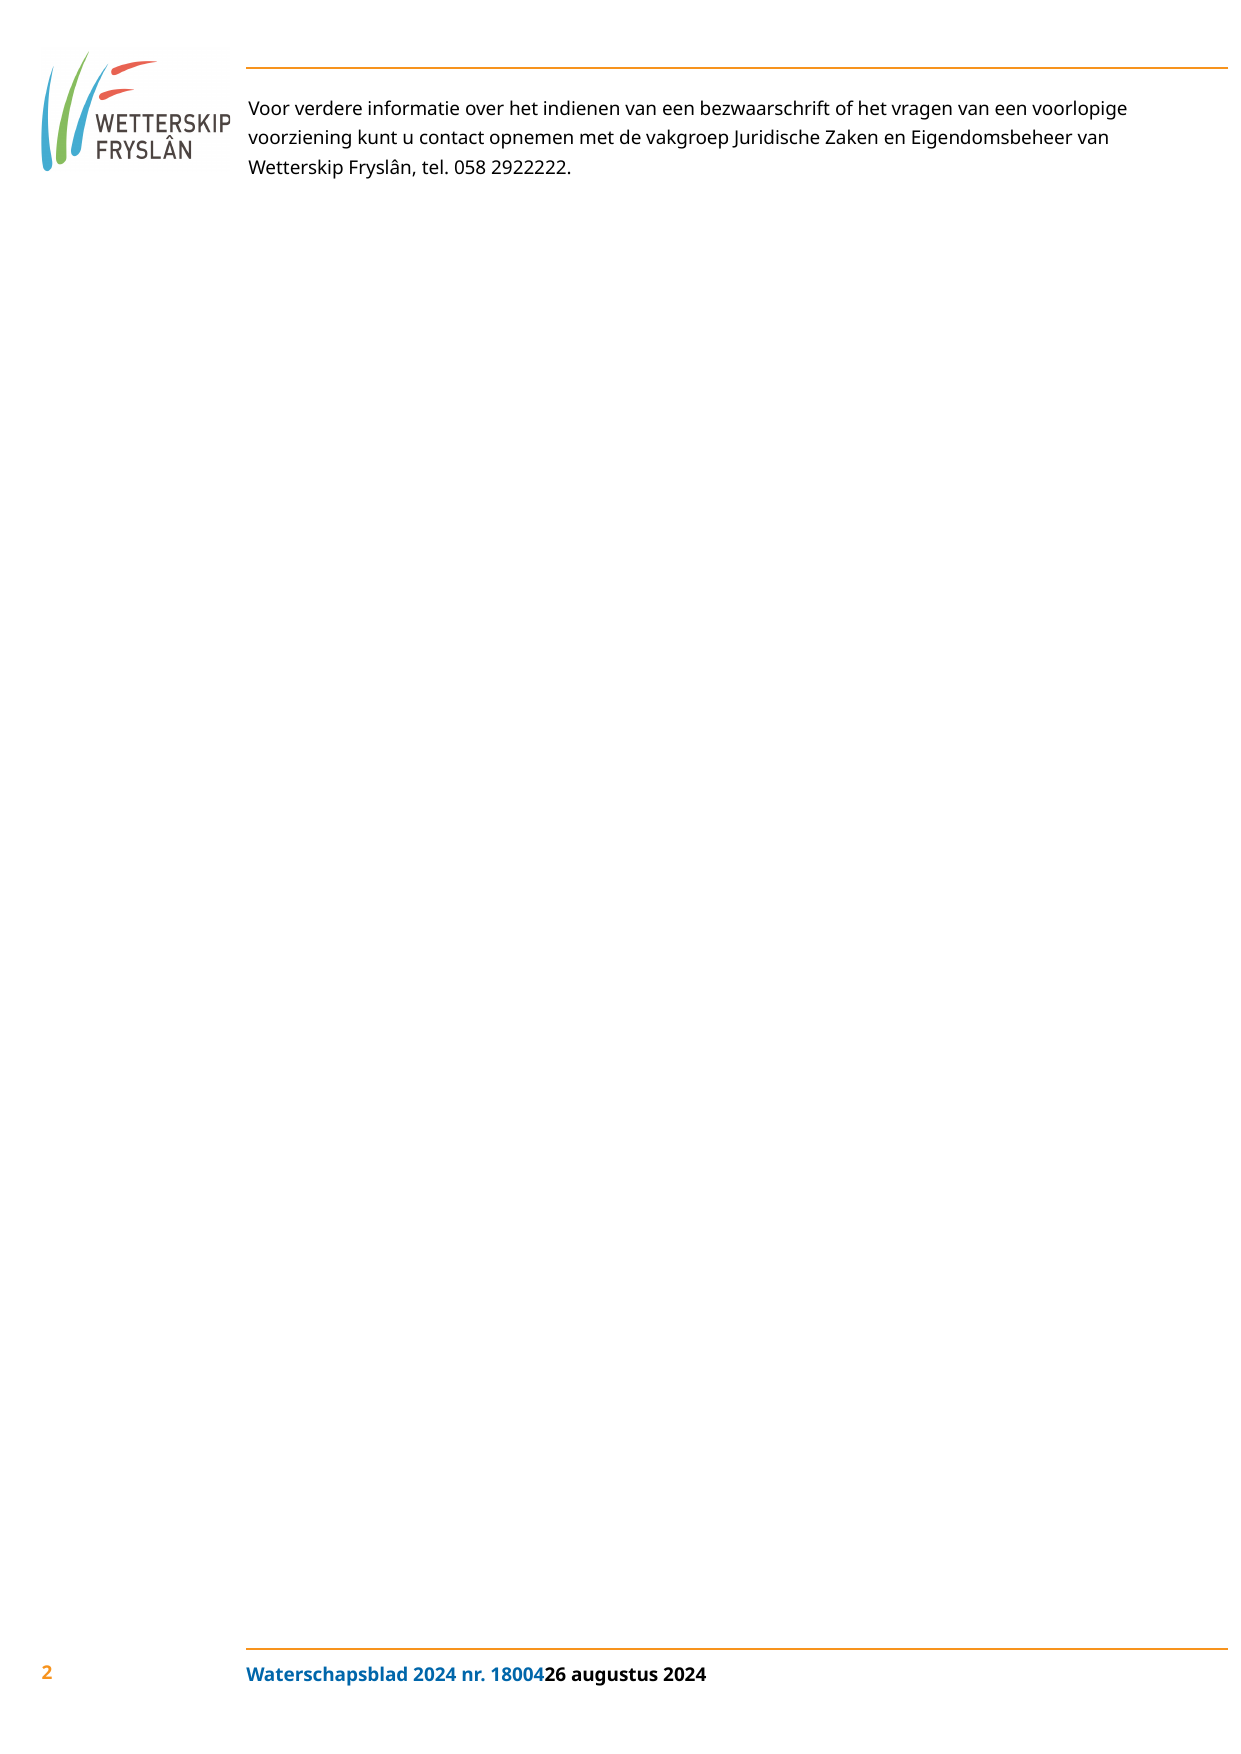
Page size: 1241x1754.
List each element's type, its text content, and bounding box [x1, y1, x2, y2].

text Voor verdere informatie over het indienen van een bezwaarschrift of het vragen van een voorlopige voorziening kunt u contact opnemen met de vakgroep Juridische Zaken en Eigendomsbeheer van Wetterskip Fryslân, tel. 058 2922222. [248, 95, 1152, 180]
picture [41, 47, 231, 172]
